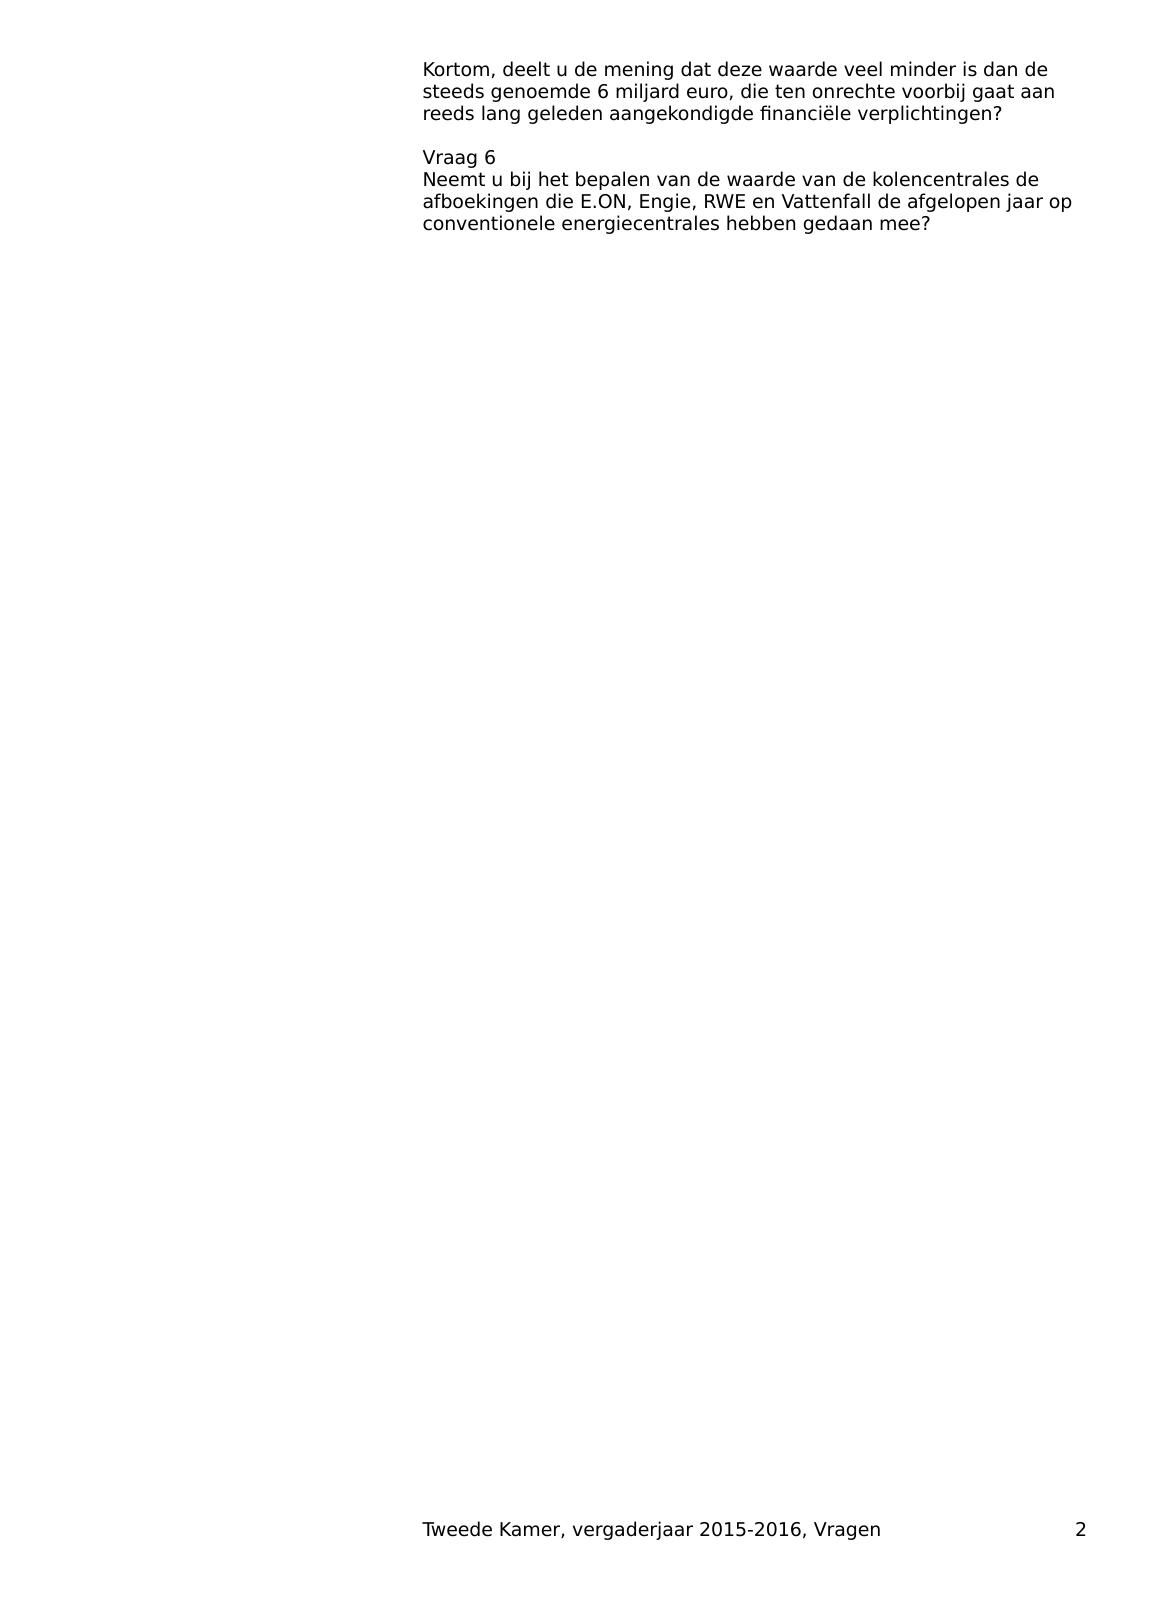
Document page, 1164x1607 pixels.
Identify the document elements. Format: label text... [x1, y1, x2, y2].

text Vraag 6 [422, 147, 1087, 169]
text Neemt u bij het bepalen van de waarde van de kolencentrales de afboekingen die E.ON, Engie, RWE en Vattenfall de afgelopen jaar op conventionele energiecentrales hebben gedaan mee? [422, 169, 1087, 235]
text Kortom, deelt u de mening dat deze waarde veel minder is dan de steeds genoemde 6 miljard euro, die ten onrechte voorbij gaat aan reeds lang geleden aangekondigde financiële verplichtingen? [422, 59, 1087, 125]
